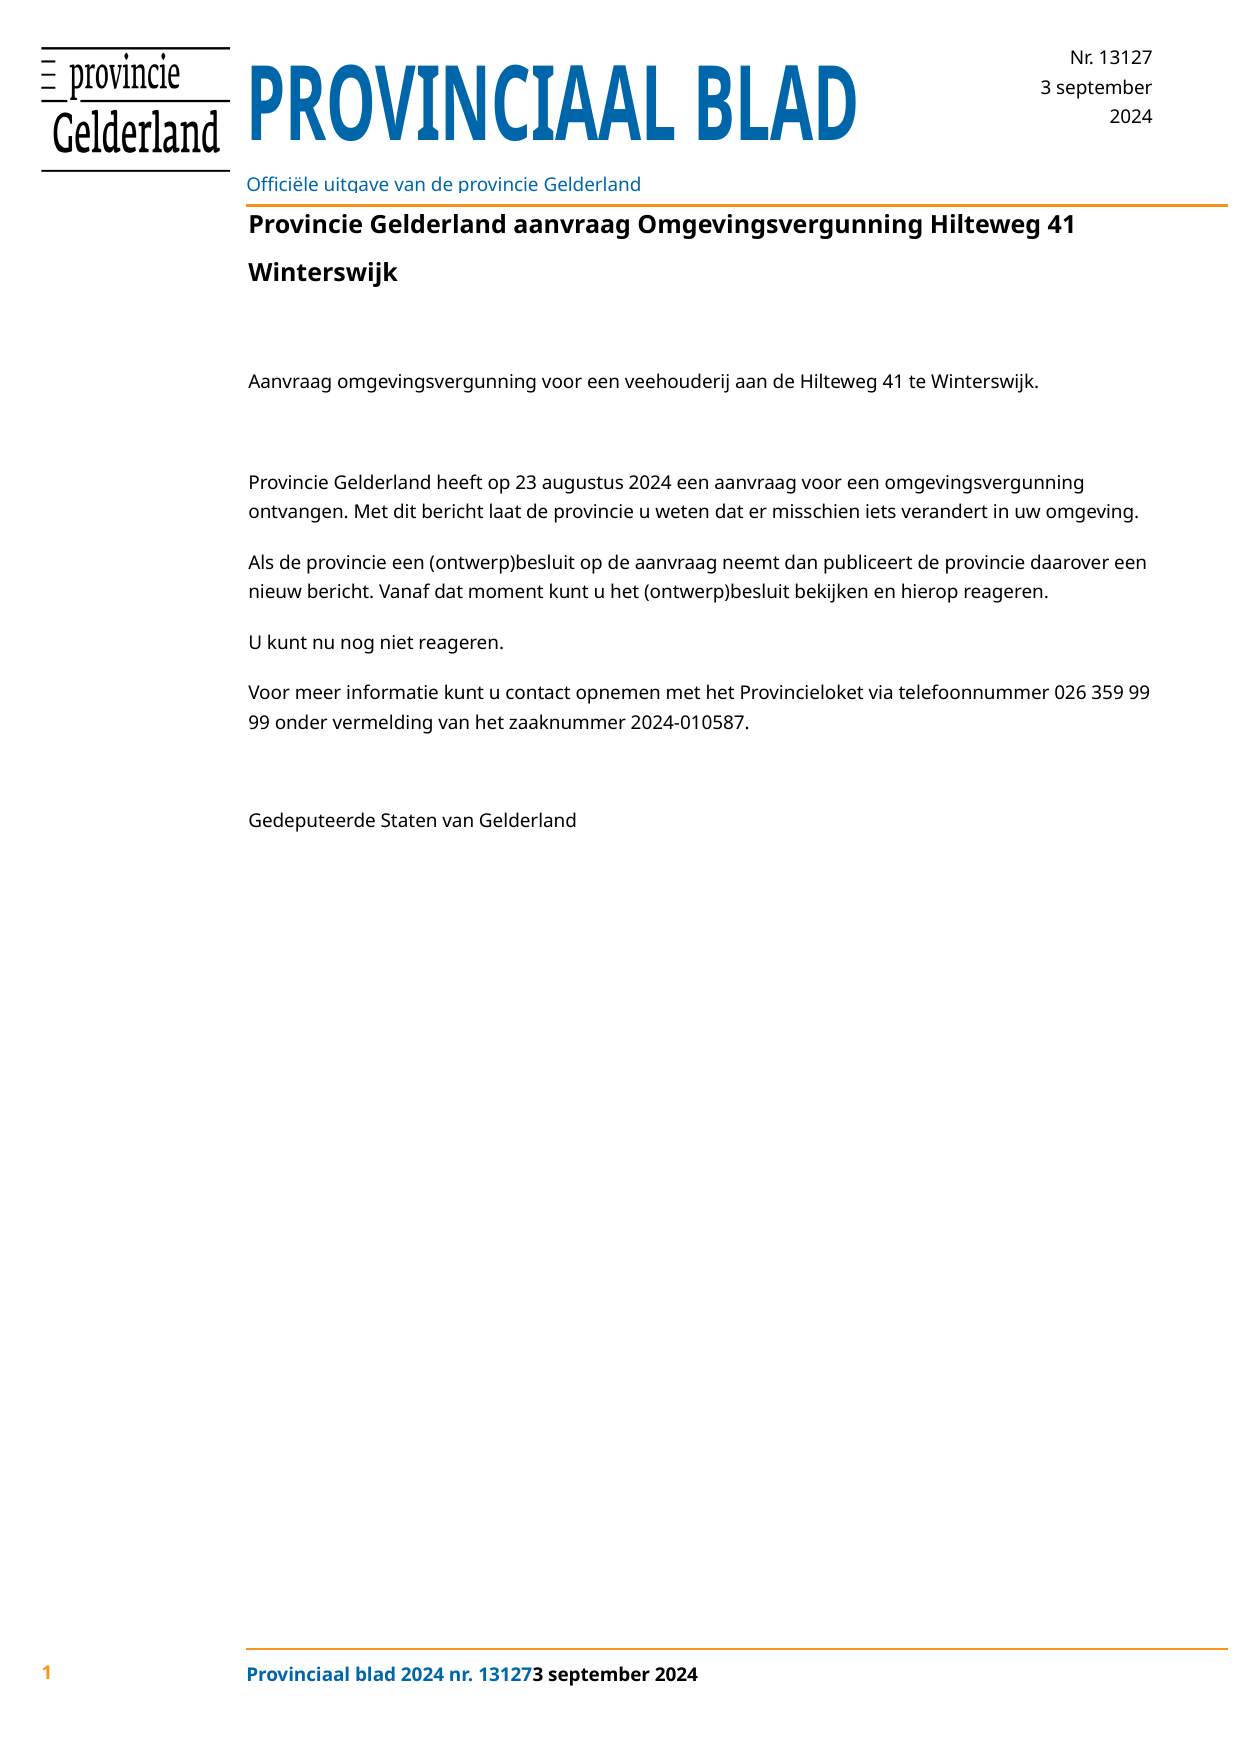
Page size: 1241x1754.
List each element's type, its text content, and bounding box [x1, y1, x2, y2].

text Aanvraag omgevingsvergunning voor een veehouderij aan de Hilteweg 41 te Winterswijk. [248, 368, 1152, 394]
text Gedeputeerde Staten van Gelderland [248, 807, 1152, 833]
text Provincie Gelderland heeft op 23 augustus 2024 een aanvraag voor een omgevingsvergunning ontvangen. Met dit bericht laat de provincie u weten dat er misschien iets verandert in uw omgeving. [248, 469, 1152, 524]
text U kunt nu nog niet reageren. [248, 629, 1152, 655]
text Provincie Gelderland aanvraag Omgevingsvergunning Hilteweg 41 Winterswijk [248, 207, 1152, 288]
picture [41, 47, 231, 172]
text Als de provincie een (ontwerp)besluit op de aanvraag neemt dan publiceert de provincie daarover een nieuw bericht. Vanaf dat moment kunt u het (ontwerp)besluit bekijken en hierop reageren. [248, 549, 1152, 604]
text Voor meer informatie kunt u contact opnemen met het Provincieloket via telefoonnummer 026 359 99 99 onder vermelding van het zaaknummer 2024-010587. [248, 679, 1152, 735]
